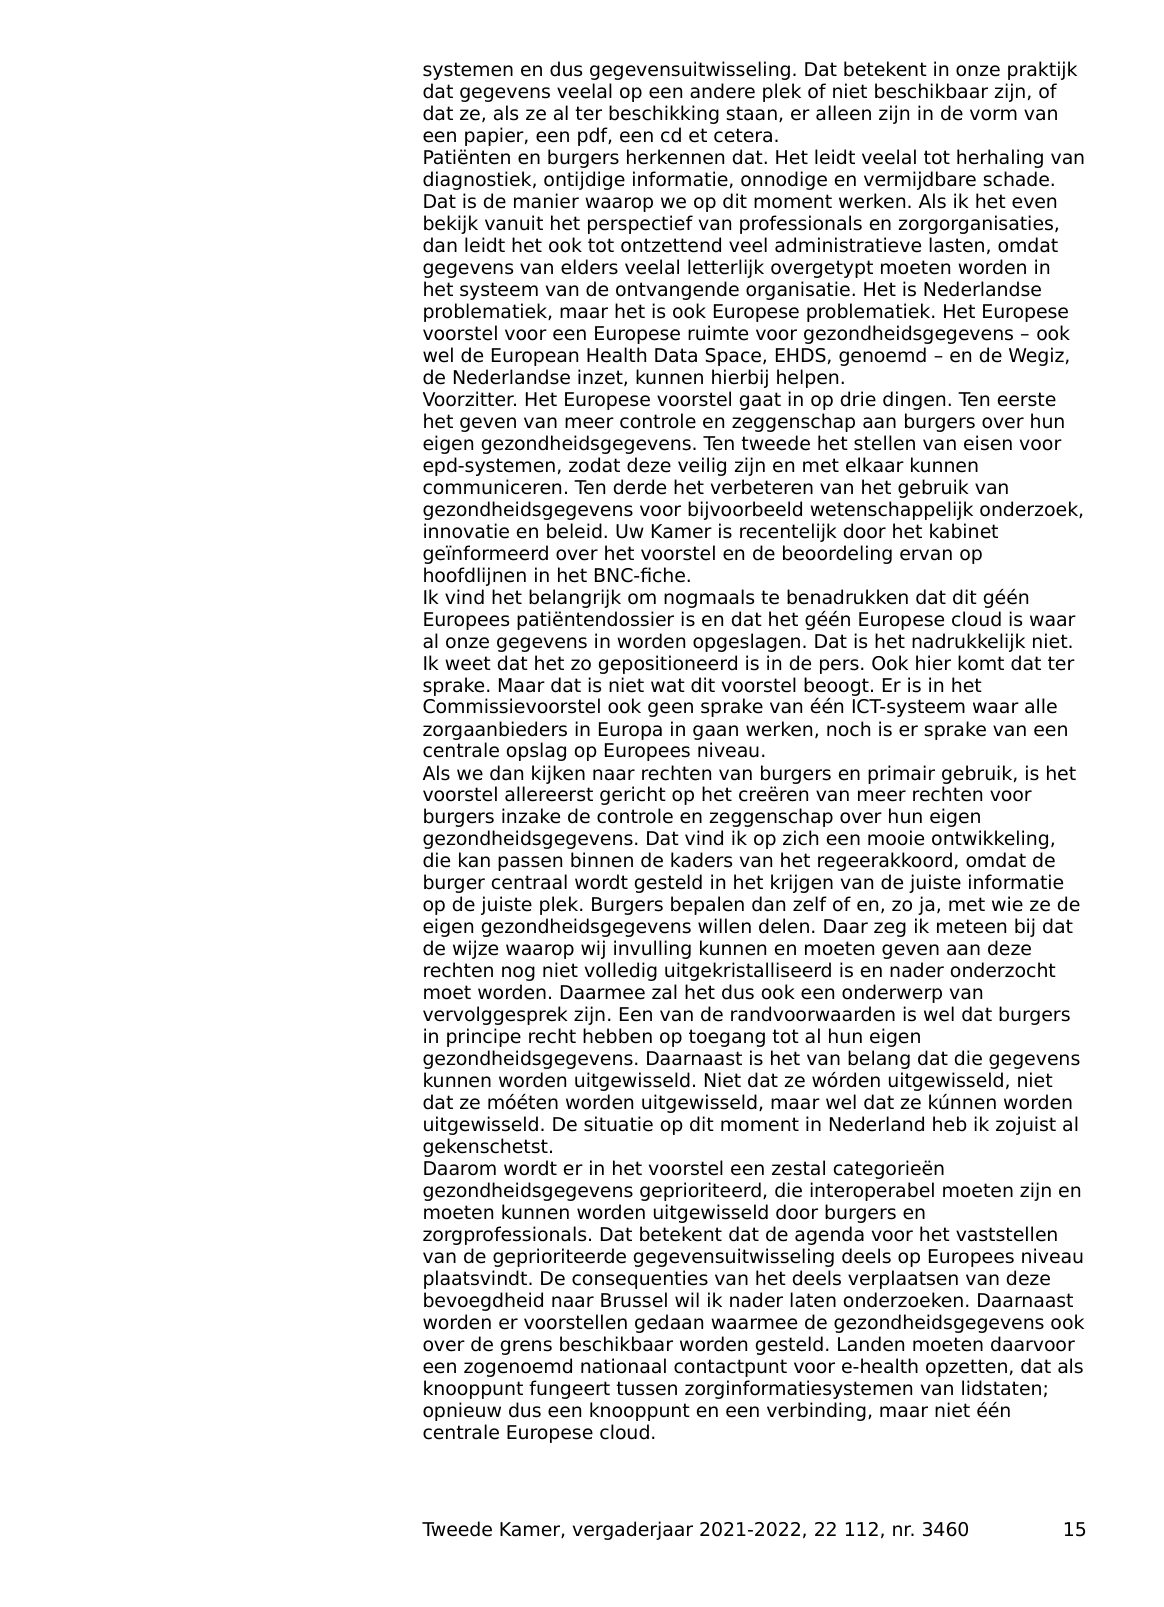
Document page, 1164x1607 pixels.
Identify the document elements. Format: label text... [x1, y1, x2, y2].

text Patiënten en burgers herkennen dat. Het leidt veelal tot herhaling van diagnostiek, ontijdige informatie, onnodige en vermijdbare schade. Dat is de manier waarop we op dit moment werken. Als ik het even bekijk vanuit het perspectief van professionals en zorgorganisaties, dan leidt het ook tot ontzettend veel administratieve lasten, omdat gegevens van elders veelal letterlijk overgetypt moeten worden in het systeem van de ontvangende organisatie. Het is Nederlandse problematiek, maar het is ook Europese problematiek. Het Europese voorstel voor een Europese ruimte voor gezondheidsgegevens – ook wel de European Health Data Space, EHDS, genoemd – en de Wegiz, de Nederlandse inzet, kunnen hierbij helpen. [422, 147, 1087, 389]
text Voorzitter. Het Europese voorstel gaat in op drie dingen. Ten eerste het geven van meer controle en zeggenschap aan burgers over hun eigen gezondheidsgegevens. Ten tweede het stellen van eisen voor epd-systemen, zodat deze veilig zijn en met elkaar kunnen communiceren. Ten derde het verbeteren van het gebruik van gezondheidsgegevens voor bijvoorbeeld wetenschappelijk onderzoek, innovatie en beleid. Uw Kamer is recentelijk door het kabinet geïnformeerd over het voorstel en de beoordeling ervan op hoofdlijnen in het BNC-fiche. [422, 389, 1087, 587]
text Als we dan kijken naar rechten van burgers en primair gebruik, is het voorstel allereerst gericht op het creëren van meer rechten voor burgers inzake de controle en zeggenschap over hun eigen gezondheidsgegevens. Dat vind ik op zich een mooie ontwikkeling, die kan passen binnen de kaders van het regeerakkoord, omdat de burger centraal wordt gesteld in het krijgen van de juiste informatie op de juiste plek. Burgers bepalen dan zelf of en, zo ja, met wie ze de eigen gezondheidsgegevens willen delen. Daar zeg ik meteen bij dat de wijze waarop wij invulling kunnen en moeten geven aan deze rechten nog niet volledig uitgekristalliseerd is en nader onderzocht moet worden. Daarmee zal het dus ook een onderwerp van vervolggesprek zijn. Een van de randvoorwaarden is wel dat burgers in principe recht hebben op toegang tot al hun eigen gezondheidsgegevens. Daarnaast is het van belang dat die gegevens kunnen worden uitgewisseld. Niet dat ze wórden uitgewisseld, niet dat ze móéten worden uitgewisseld, maar wel dat ze kúnnen worden uitgewisseld. De situatie op dit moment in Nederland heb ik zojuist al gekenschetst. [422, 762, 1087, 1158]
text systemen en dus gegevensuitwisseling. Dat betekent in onze praktijk dat gegevens veelal op een andere plek of niet beschikbaar zijn, of dat ze, als ze al ter beschikking staan, er alleen zijn in de vorm van een papier, een pdf, een cd et cetera. [422, 59, 1087, 147]
text Ik vind het belangrijk om nogmaals te benadrukken dat dit géén Europees patiëntendossier is en dat het géén Europese cloud is waar al onze gegevens in worden opgeslagen. Dat is het nadrukkelijk niet. Ik weet dat het zo gepositioneerd is in de pers. Ook hier komt dat ter sprake. Maar dat is niet wat dit voorstel beoogt. Er is in het Commissievoorstel ook geen sprake van één ICT-systeem waar alle zorgaanbieders in Europa in gaan werken, noch is er sprake van een centrale opslag op Europees niveau. [422, 587, 1087, 762]
text Daarom wordt er in het voorstel een zestal categorieën gezondheidsgegevens geprioriteerd, die interoperabel moeten zijn en moeten kunnen worden uitgewisseld door burgers en zorgprofessionals. Dat betekent dat de agenda voor het vaststellen van de geprioriteerde gegevensuitwisseling deels op Europees niveau plaatsvindt. De consequenties van het deels verplaatsen van deze bevoegdheid naar Brussel wil ik nader laten onderzoeken. Daarnaast worden er voorstellen gedaan waarmee de gezondheidsgegevens ook over de grens beschikbaar worden gesteld. Landen moeten daarvoor een zogenoemd nationaal contactpunt voor e-health opzetten, dat als knooppunt fungeert tussen zorginformatiesystemen van lidstaten; opnieuw dus een knooppunt en een verbinding, maar niet één centrale Europese cloud. [422, 1158, 1087, 1444]
